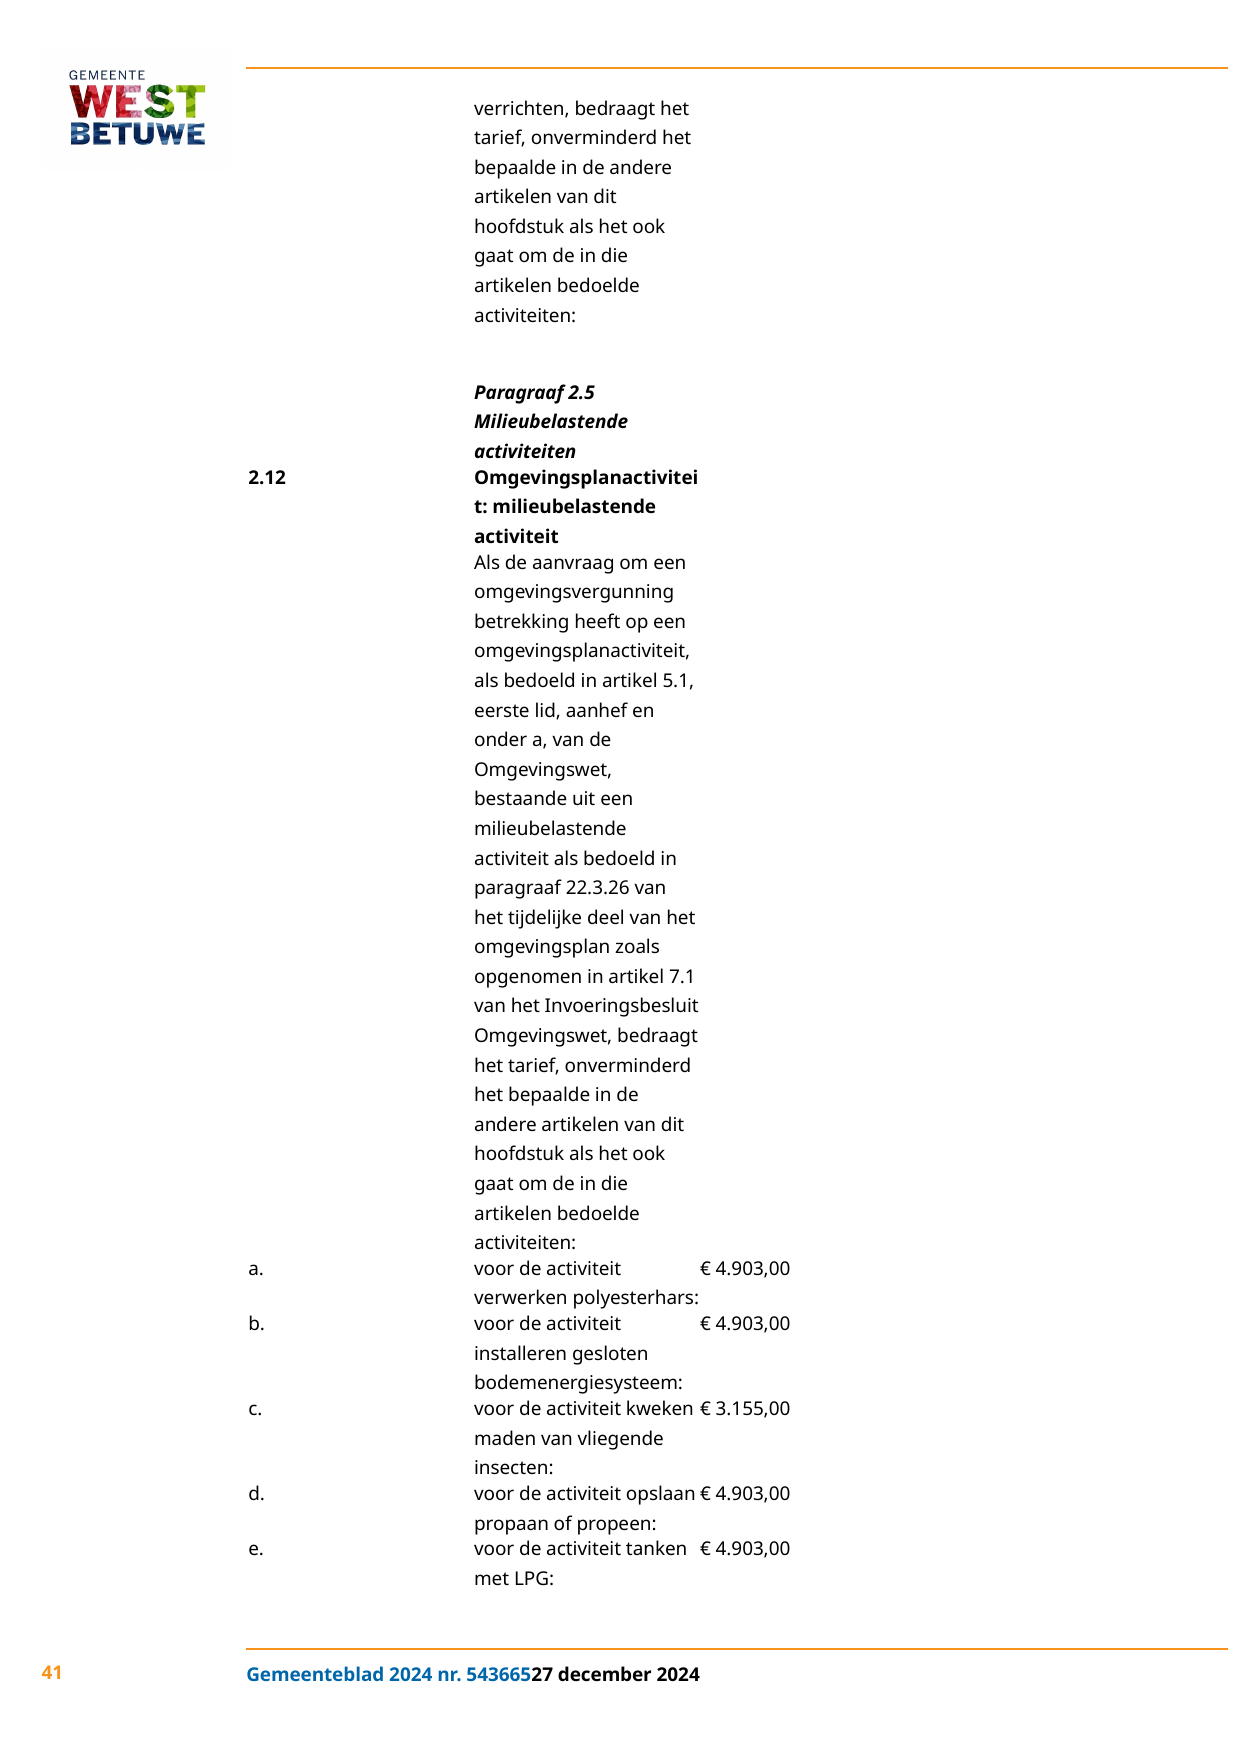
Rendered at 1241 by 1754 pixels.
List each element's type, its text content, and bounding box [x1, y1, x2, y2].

table_cell voor de activiteit kweken maden van vliegende insecten: [474, 1395, 700, 1480]
table_cell [474, 328, 700, 353]
table_cell [248, 353, 474, 379]
table_cell voor de activiteit verwerken polyesterhars: [474, 1255, 700, 1310]
table_cell [700, 353, 1152, 379]
table_cell voor de activiteit opslaan propaan of propeen: [474, 1480, 700, 1535]
picture [41, 47, 231, 172]
table_cell [700, 549, 1152, 1255]
table_cell a. [248, 1255, 474, 1310]
table_cell Als de aanvraag om een omgevingsvergunning betrekking heeft op een omgevingsplanactiviteit, als bedoeld in artikel 5.1, eerste lid, aanhef en onder a, van de Omgevingswet, bestaande uit een milieubelastende activiteit als bedoeld in paragraaf 22.3.26 van het tijdelijke deel van het omgevingsplan zoals opgenomen in artikel 7.1 van het Invoeringsbesluit Omgevingswet, bedraagt het tarief, onverminderd het bepaalde in de andere artikelen van dit hoofdstuk als het ook gaat om de in die artikelen bedoelde activiteiten: [474, 549, 700, 1255]
table_cell Paragraaf 2.5 Milieubelastende activiteiten [474, 379, 700, 464]
table_cell € 3.155,00 [700, 1395, 1152, 1480]
table_cell 2.12 [248, 464, 474, 549]
table_cell [700, 95, 1152, 328]
table_cell € 4.903,00 [700, 1480, 1152, 1535]
table_cell b. [248, 1310, 474, 1395]
table_cell verrichten, bedraagt het tarief, onverminderd het bepaalde in de andere artikelen van dit hoofdstuk als het ook gaat om de in die artikelen bedoelde activiteiten: [474, 95, 700, 328]
table_cell [248, 379, 474, 464]
table_cell € 4.903,00 [700, 1255, 1152, 1310]
table_cell [248, 95, 474, 328]
table_cell d. [248, 1480, 474, 1535]
table_cell [474, 353, 700, 379]
table_cell e. [248, 1535, 474, 1591]
table_cell voor de activiteit installeren gesloten bodemenergiesysteem: [474, 1310, 700, 1395]
table_cell Omgevingsplanactiviteit: milieubelastende activiteit [474, 464, 700, 549]
table_cell [248, 549, 474, 1255]
table_cell [248, 328, 474, 353]
table_cell € 4.903,00 [700, 1535, 1152, 1591]
table_cell € 4.903,00 [700, 1310, 1152, 1395]
table_cell voor de activiteit tanken met LPG: [474, 1535, 700, 1591]
table_cell [700, 328, 1152, 353]
table_cell [700, 464, 1152, 549]
table_cell [700, 379, 1152, 464]
table_cell c. [248, 1395, 474, 1480]
